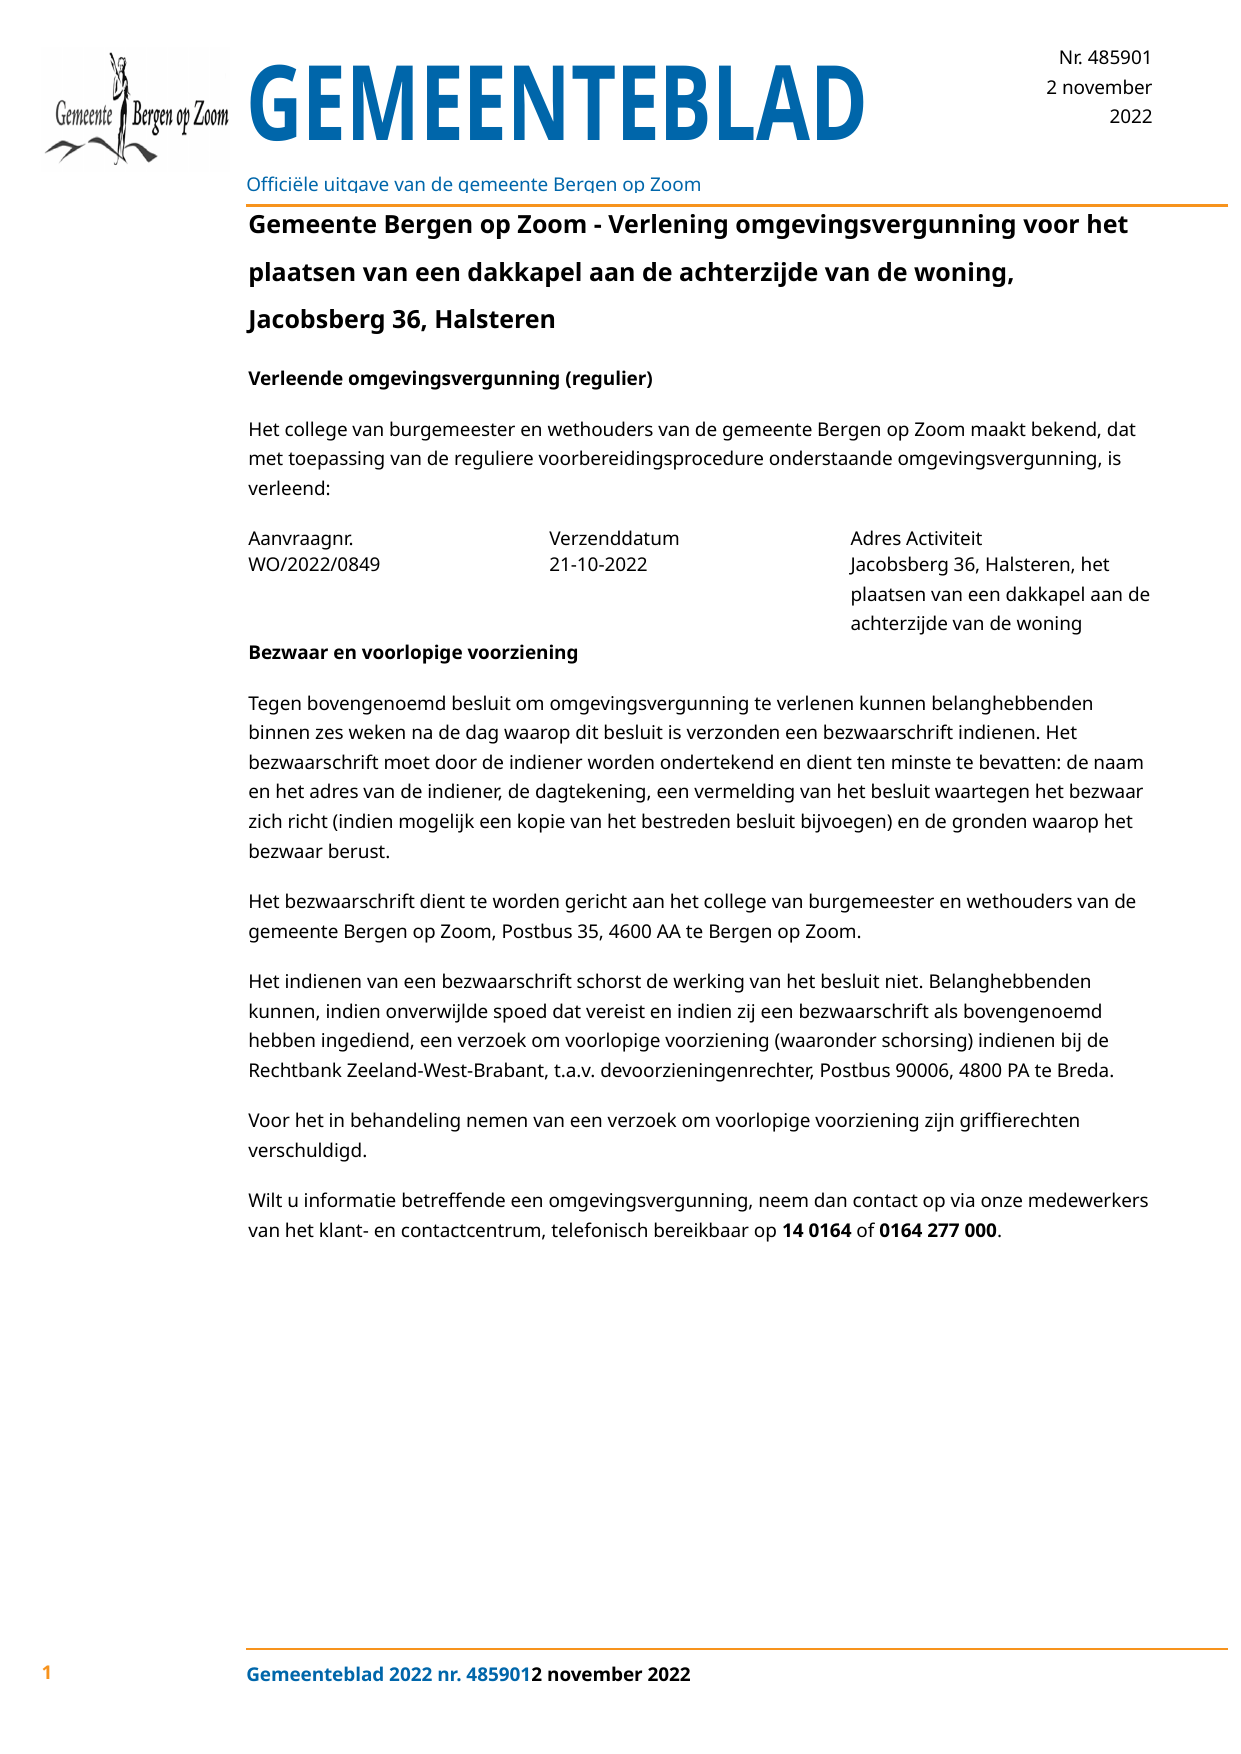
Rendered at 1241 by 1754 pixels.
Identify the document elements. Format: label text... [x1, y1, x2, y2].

text Het college van burgemeester en wethouders van de gemeente Bergen op Zoom maakt bekend, dat met toepassing van de reguliere voorbereidingsprocedure onderstaande omgevingsvergunning, is verleend: [248, 416, 1152, 501]
table_header Verzenddatum [549, 526, 850, 551]
table_header Adres Activiteit [850, 526, 1152, 551]
text Voor het in behandeling nemen van een verzoek om voorlopige voorziening zijn griffierechten verschuldigd. [248, 1107, 1152, 1163]
text Bezwaar en voorlopige voorziening [248, 639, 1152, 665]
table_cell Jacobsberg 36, Halsteren, het plaatsen van een dakkapel aan de achterzijde van de woning [850, 551, 1152, 636]
table_header Aanvraagnr. [248, 526, 549, 551]
text Wilt u informatie betreffende een omgevingsvergunning, neem dan contact op via onze medewerkers van het klant- en contactcentrum, telefonisch bereikbaar op 14 0164 of 0164 277 000. [248, 1187, 1152, 1243]
table_cell WO/2022/0849 [248, 551, 549, 636]
text Verleende omgevingsvergunning (regulier) [248, 366, 1152, 391]
text Gemeente Bergen op Zoom - Verlening omgevingsvergunning voor het plaatsen van een dakkapel aan de achterzijde van de woning, Jacobsberg 36, Halsteren [248, 207, 1152, 336]
text Het bezwaarschrift dient te worden gericht aan het college van burgemeester en wethouders van de gemeente Bergen op Zoom, Postbus 35, 4600 AA te Bergen op Zoom. [248, 888, 1152, 943]
table_cell 21-10-2022 [549, 551, 850, 636]
text Tegen bovengenoemd besluit om omgevingsvergunning te verlenen kunnen belanghebbenden binnen zes weken na de dag waarop dit besluit is verzonden een bezwaarschrift indienen. Het bezwaarschrift moet door de indiener worden ondertekend en dient ten minste te bevatten: de naam en het adres van de indiener, de dagtekening, een vermelding van het besluit waartegen het bezwaar zich richt (indien mogelijk een kopie van het bestreden besluit bijvoegen) en de gronden waarop het bezwaar berust. [248, 690, 1152, 863]
text Het indienen van een bezwaarschrift schorst de werking van het besluit niet. Belanghebbenden kunnen, indien onverwijlde spoed dat vereist en indien zij een bezwaarschrift als bovengenoemd hebben ingediend, een verzoek om voorlopige voorziening (waaronder schorsing) indienen bij de Rechtbank Zeeland-West-Brabant, t.a.v. devoorzieningenrechter, Postbus 90006, 4800 PA te Breda. [248, 968, 1152, 1083]
picture [41, 47, 231, 172]
